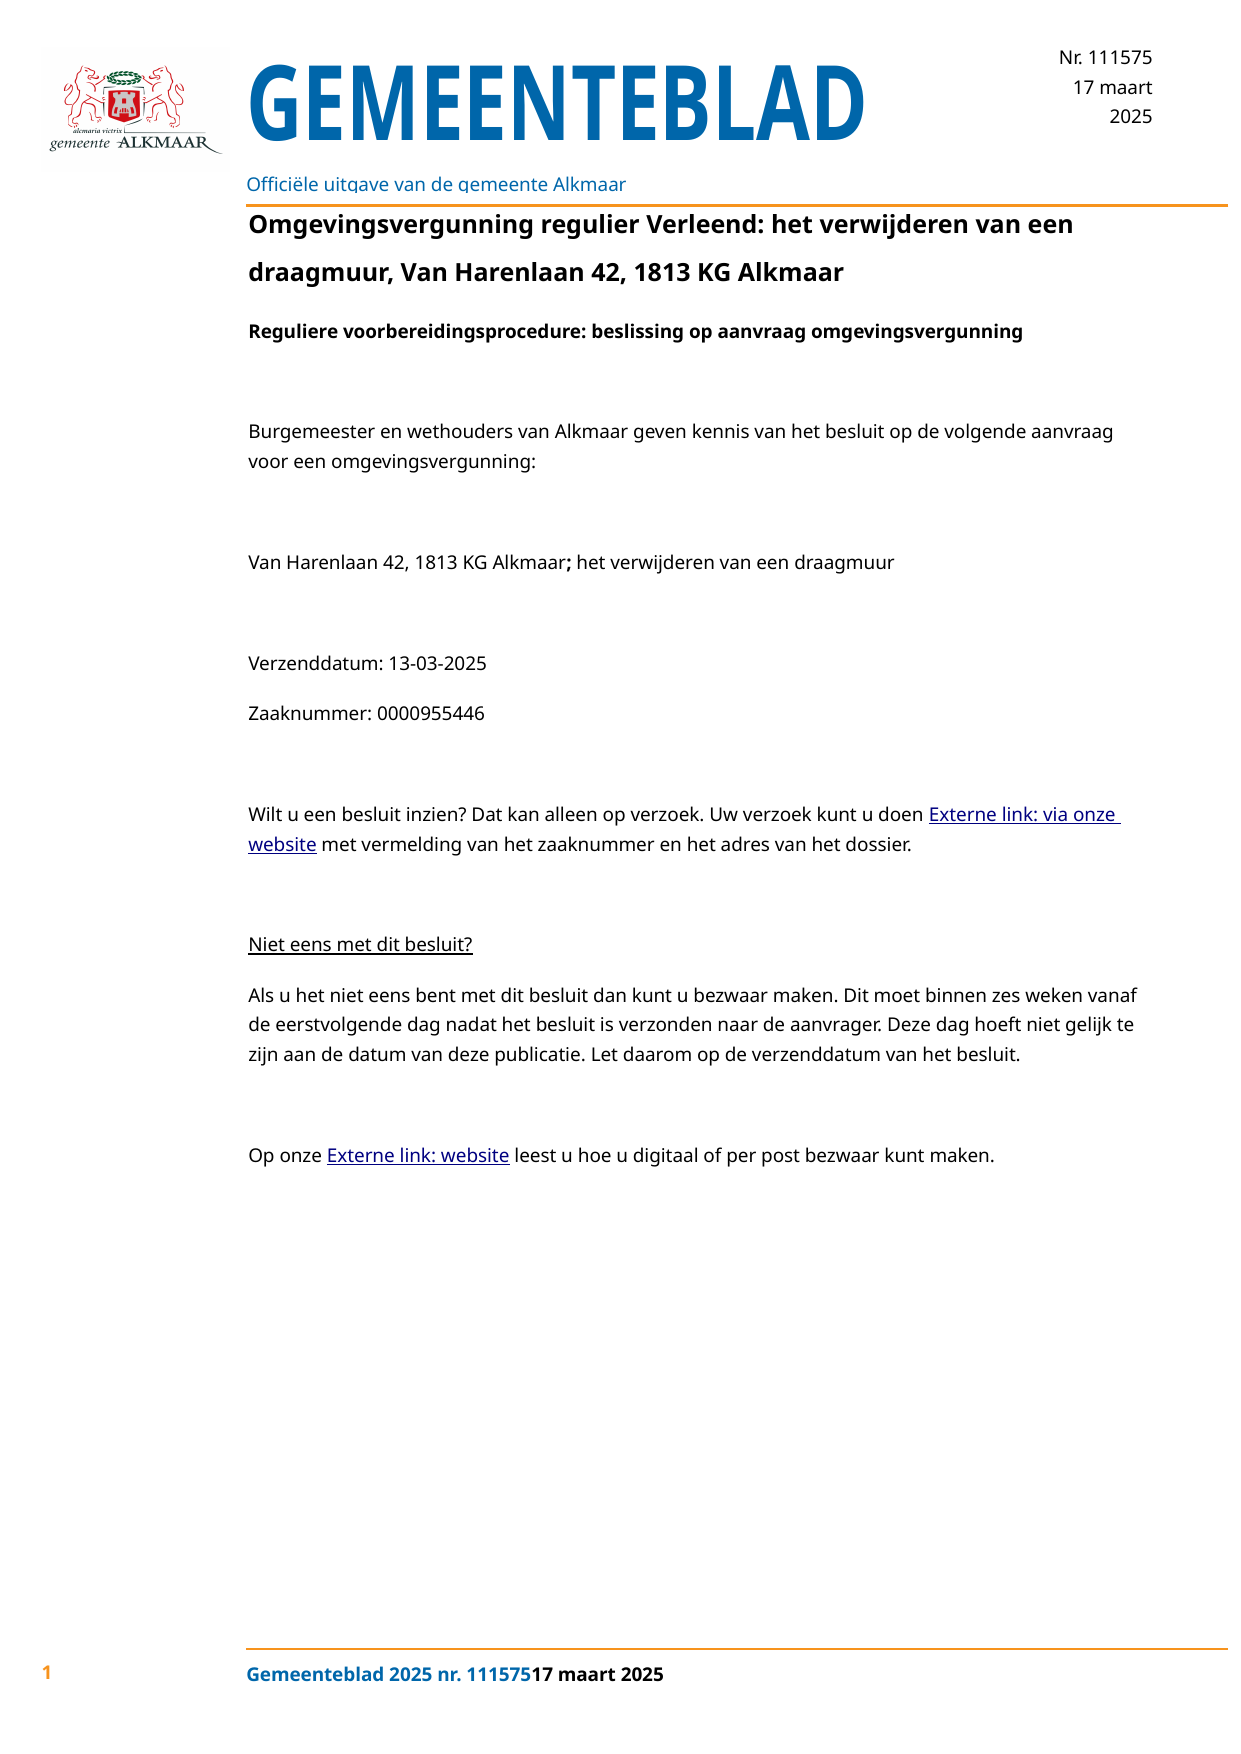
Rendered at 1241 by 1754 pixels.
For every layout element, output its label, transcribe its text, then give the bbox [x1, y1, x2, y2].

text Wilt u een besluit inzien? Dat kan alleen op verzoek. Uw verzoek kunt u doen Externe link: via onze website met vermelding van het zaaknummer en het adres van het dossier. [248, 801, 1152, 857]
text Burgemeester en wethouders van Alkmaar geven kennis van het besluit op de volgende aanvraag voor een omgevingsvergunning: [248, 419, 1152, 474]
text Reguliere voorbereidingsprocedure: beslissing op aanvraag omgevingsvergunning [248, 318, 1152, 344]
text Omgevingsvergunning regulier Verleend: het verwijderen van een draagmuur, Van Harenlaan 42, 1813 KG Alkmaar [248, 207, 1152, 288]
text Verzenddatum: 13-03-2025 [248, 650, 1152, 676]
text Zaaknummer: 0000955446 [248, 700, 1152, 726]
text Niet eens met dit besluit? [248, 932, 1152, 957]
text Als u het niet eens bent met dit besluit dan kunt u bezwaar maken. Dit moet binnen zes weken vanaf de eerstvolgende dag nadat het besluit is verzonden naar de aanvrager. Deze dag hoeft niet gelijk te zijn aan de datum van deze publicatie. Let daarom op de verzenddatum van het besluit. [248, 982, 1152, 1067]
text Op onze Externe link: website leest u hoe u digitaal of per post bezwaar kunt maken. [248, 1142, 1152, 1168]
text Van Harenlaan 42, 1813 KG Alkmaar; het verwijderen van een draagmuur [248, 549, 1152, 575]
picture [41, 47, 231, 172]
